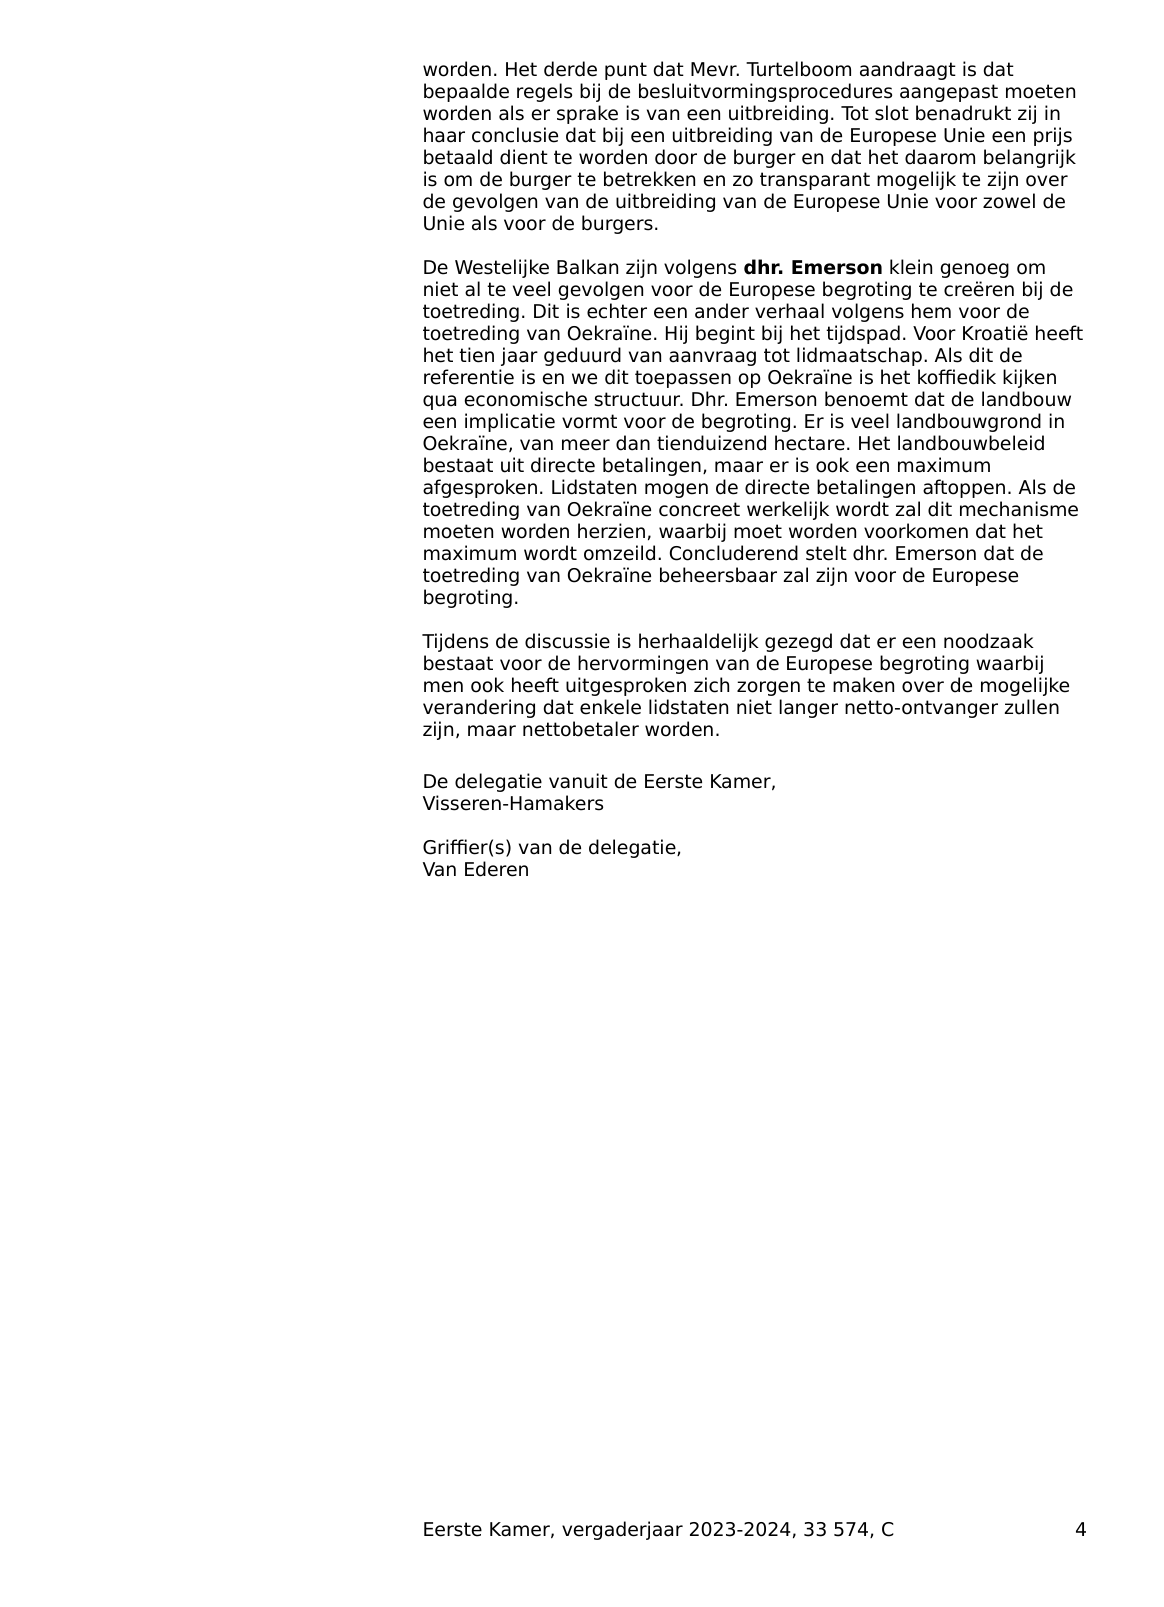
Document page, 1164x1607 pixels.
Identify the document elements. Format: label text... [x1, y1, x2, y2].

text Griffier(s) van de delegatie, Van Ederen [422, 837, 1087, 881]
text De delegatie vanuit de Eerste Kamer, Visseren-Hamakers [422, 771, 1087, 815]
text Tijdens de discussie is herhaaldelijk gezegd dat er een noodzaak bestaat voor de hervormingen van de Europese begroting waarbij men ook heeft uitgesproken zich zorgen te maken over de mogelijke verandering dat enkele lidstaten niet langer netto-ontvanger zullen zijn, maar nettobetaler worden. [422, 631, 1087, 741]
text De Westelijke Balkan zijn volgens dhr. Emerson klein genoeg om niet al te veel gevolgen voor de Europese begroting te creëren bij de toetreding. Dit is echter een ander verhaal volgens hem voor de toetreding van Oekraïne. Hij begint bij het tijdspad. Voor Kroatië heeft het tien jaar geduurd van aanvraag tot lidmaatschap. Als dit de referentie is en we dit toepassen op Oekraïne is het koffiedik kijken qua economische structuur. Dhr. Emerson benoemt dat de landbouw een implicatie vormt voor de begroting. Er is veel landbouwgrond in Oekraïne, van meer dan tienduizend hectare. Het landbouwbeleid bestaat uit directe betalingen, maar er is ook een maximum afgesproken. Lidstaten mogen de directe betalingen aftoppen. Als de toetreding van Oekraïne concreet werkelijk wordt zal dit mechanisme moeten worden herzien, waarbij moet worden voorkomen dat het maximum wordt omzeild. Concluderend stelt dhr. Emerson dat de toetreding van Oekraïne beheersbaar zal zijn voor de Europese begroting. [422, 257, 1087, 609]
text worden. Het derde punt dat Mevr. Turtelboom aandraagt is dat bepaalde regels bij de besluitvormingsprocedures aangepast moeten worden als er sprake is van een uitbreiding. Tot slot benadrukt zij in haar conclusie dat bij een uitbreiding van de Europese Unie een prijs betaald dient te worden door de burger en dat het daarom belangrijk is om de burger te betrekken en zo transparant mogelijk te zijn over de gevolgen van de uitbreiding van de Europese Unie voor zowel de Unie als voor de burgers. [422, 59, 1087, 235]
